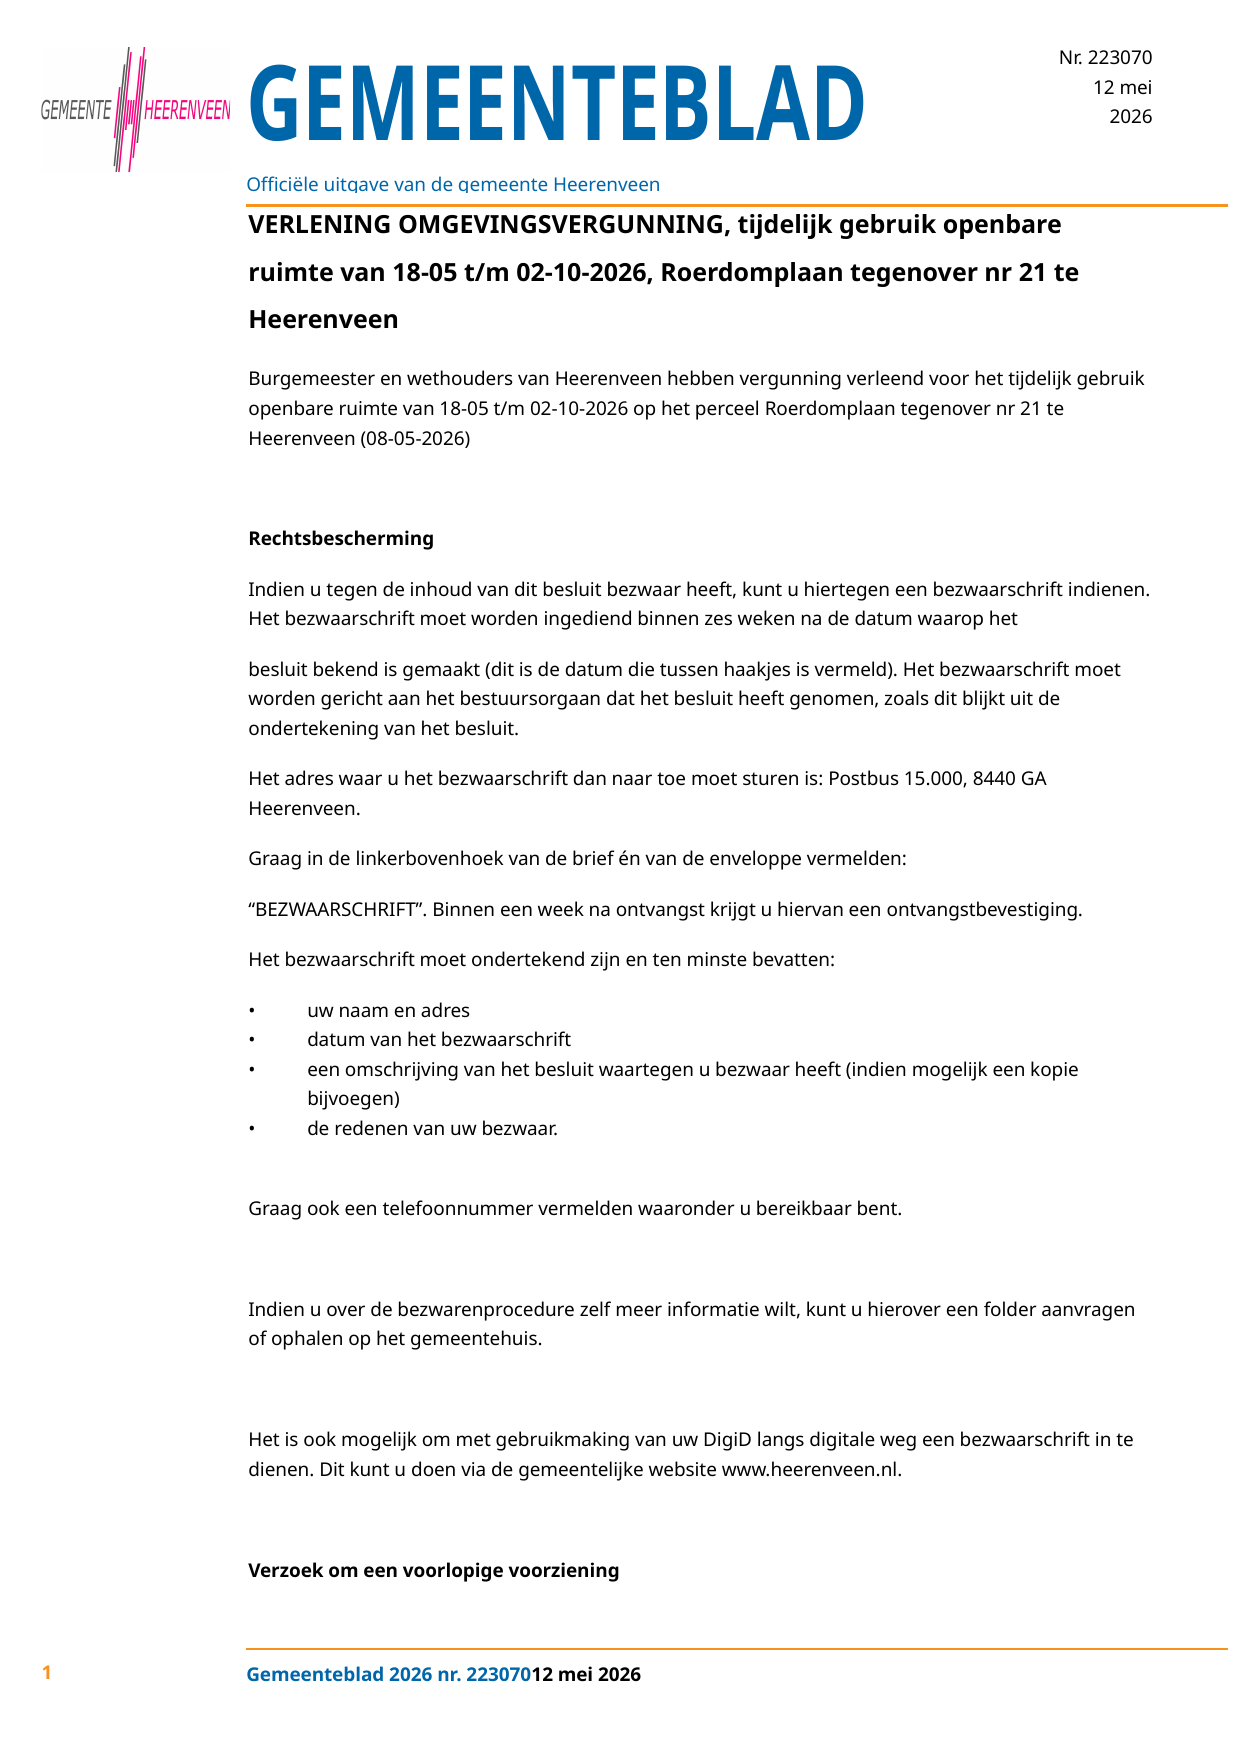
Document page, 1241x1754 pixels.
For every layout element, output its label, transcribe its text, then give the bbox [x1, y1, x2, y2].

text Het is ook mogelijk om met gebruikmaking van uw DigiD langs digitale weg een bezwaarschrift in te dienen. Dit kunt u doen via de gemeentelijke website www.heerenveen.nl. [248, 1426, 1152, 1482]
picture [41, 47, 231, 172]
text Het adres waar u het bezwaarschrift dan naar toe moet sturen is: Postbus 15.000, 8440 GA Heerenveen. [248, 766, 1152, 821]
text Graag in de linkerbovenhoek van de brief én van de enveloppe vermelden: [248, 846, 1152, 871]
text besluit bekend is gemaakt (dit is de datum die tussen haakjes is vermeld). Het bezwaarschrift moet worden gericht aan het bestuursorgaan dat het besluit heeft genomen, zoals dit blijkt uit de ondertekening van het besluit. [248, 656, 1152, 741]
text Verzoek om een voorlopige voorziening [248, 1557, 1152, 1582]
text Indien u over de bezwarenprocedure zelf meer informatie wilt, kunt u hierover een folder aanvragen of ophalen op het gemeentehuis. [248, 1296, 1152, 1351]
text Het bezwaarschrift moet ondertekend zijn en ten minste bevatten: [248, 946, 1152, 972]
text VERLENING OMGEVINGSVERGUNNING, tijdelijk gebruik openbare ruimte van 18-05 t/m 02-10-2026, Roerdomplaan tegenover nr 21 te Heerenveen [248, 207, 1152, 336]
list datum van het bezwaarschrift [248, 1026, 1152, 1052]
list uw naam en adres [248, 997, 1152, 1022]
text Rechtsbescherming [248, 526, 1152, 551]
text Graag ook een telefoonnummer vermelden waaronder u bereikbaar bent. [248, 1195, 1152, 1221]
list de redenen van uw bezwaar. [248, 1115, 1152, 1141]
text Burgemeester en wethouders van Heerenveen hebben vergunning verleend voor het tijdelijk gebruik openbare ruimte van 18-05 t/m 02-10-2026 op het perceel Roerdomplaan tegenover nr 21 te Heerenveen (08-05-2026) [248, 366, 1152, 450]
text Indien u tegen de inhoud van dit besluit bezwaar heeft, kunt u hiertegen een bezwaarschrift indienen. Het bezwaarschrift moet worden ingediend binnen zes weken na de datum waarop het [248, 576, 1152, 631]
text “BEZWAARSCHRIFT”. Binnen een week na ontvangst krijgt u hiervan een ontvangstbevestiging. [248, 896, 1152, 922]
list een omschrijving van het besluit waartegen u bezwaar heeft (indien mogelijk een kopie bijvoegen) [248, 1056, 1152, 1111]
